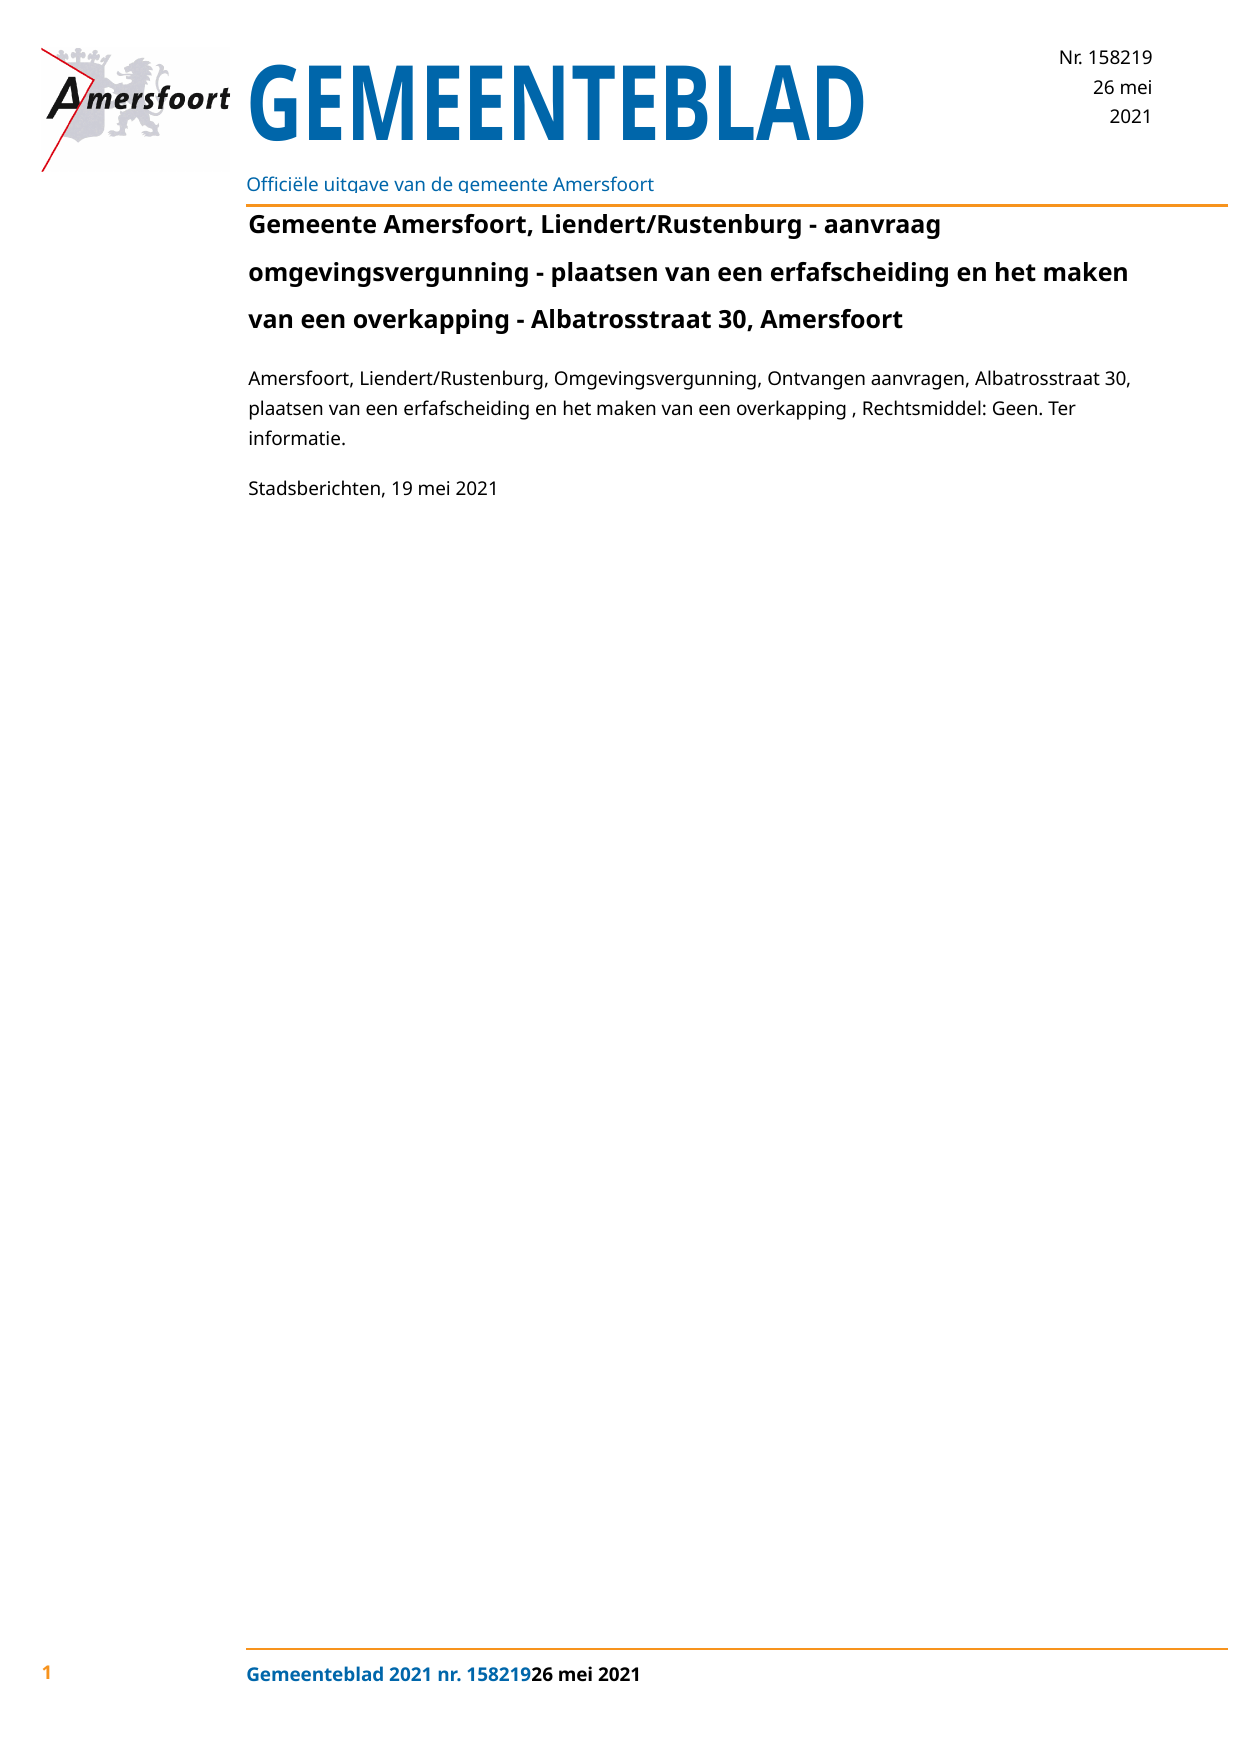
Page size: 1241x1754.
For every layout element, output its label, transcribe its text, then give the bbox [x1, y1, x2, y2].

text Stadsberichten, 19 mei 2021 [248, 475, 1152, 501]
picture [41, 47, 231, 172]
text Gemeente Amersfoort, Liendert/Rustenburg - aanvraag omgevingsvergunning - plaatsen van een erfafscheiding en het maken van een overkapping - Albatrosstraat 30, Amersfoort [248, 207, 1152, 336]
text Amersfoort, Liendert/Rustenburg, Omgevingsvergunning, Ontvangen aanvragen, Albatrosstraat 30, plaatsen van een erfafscheiding en het maken van een overkapping , Rechtsmiddel: Geen. Ter informatie. [248, 366, 1152, 450]
